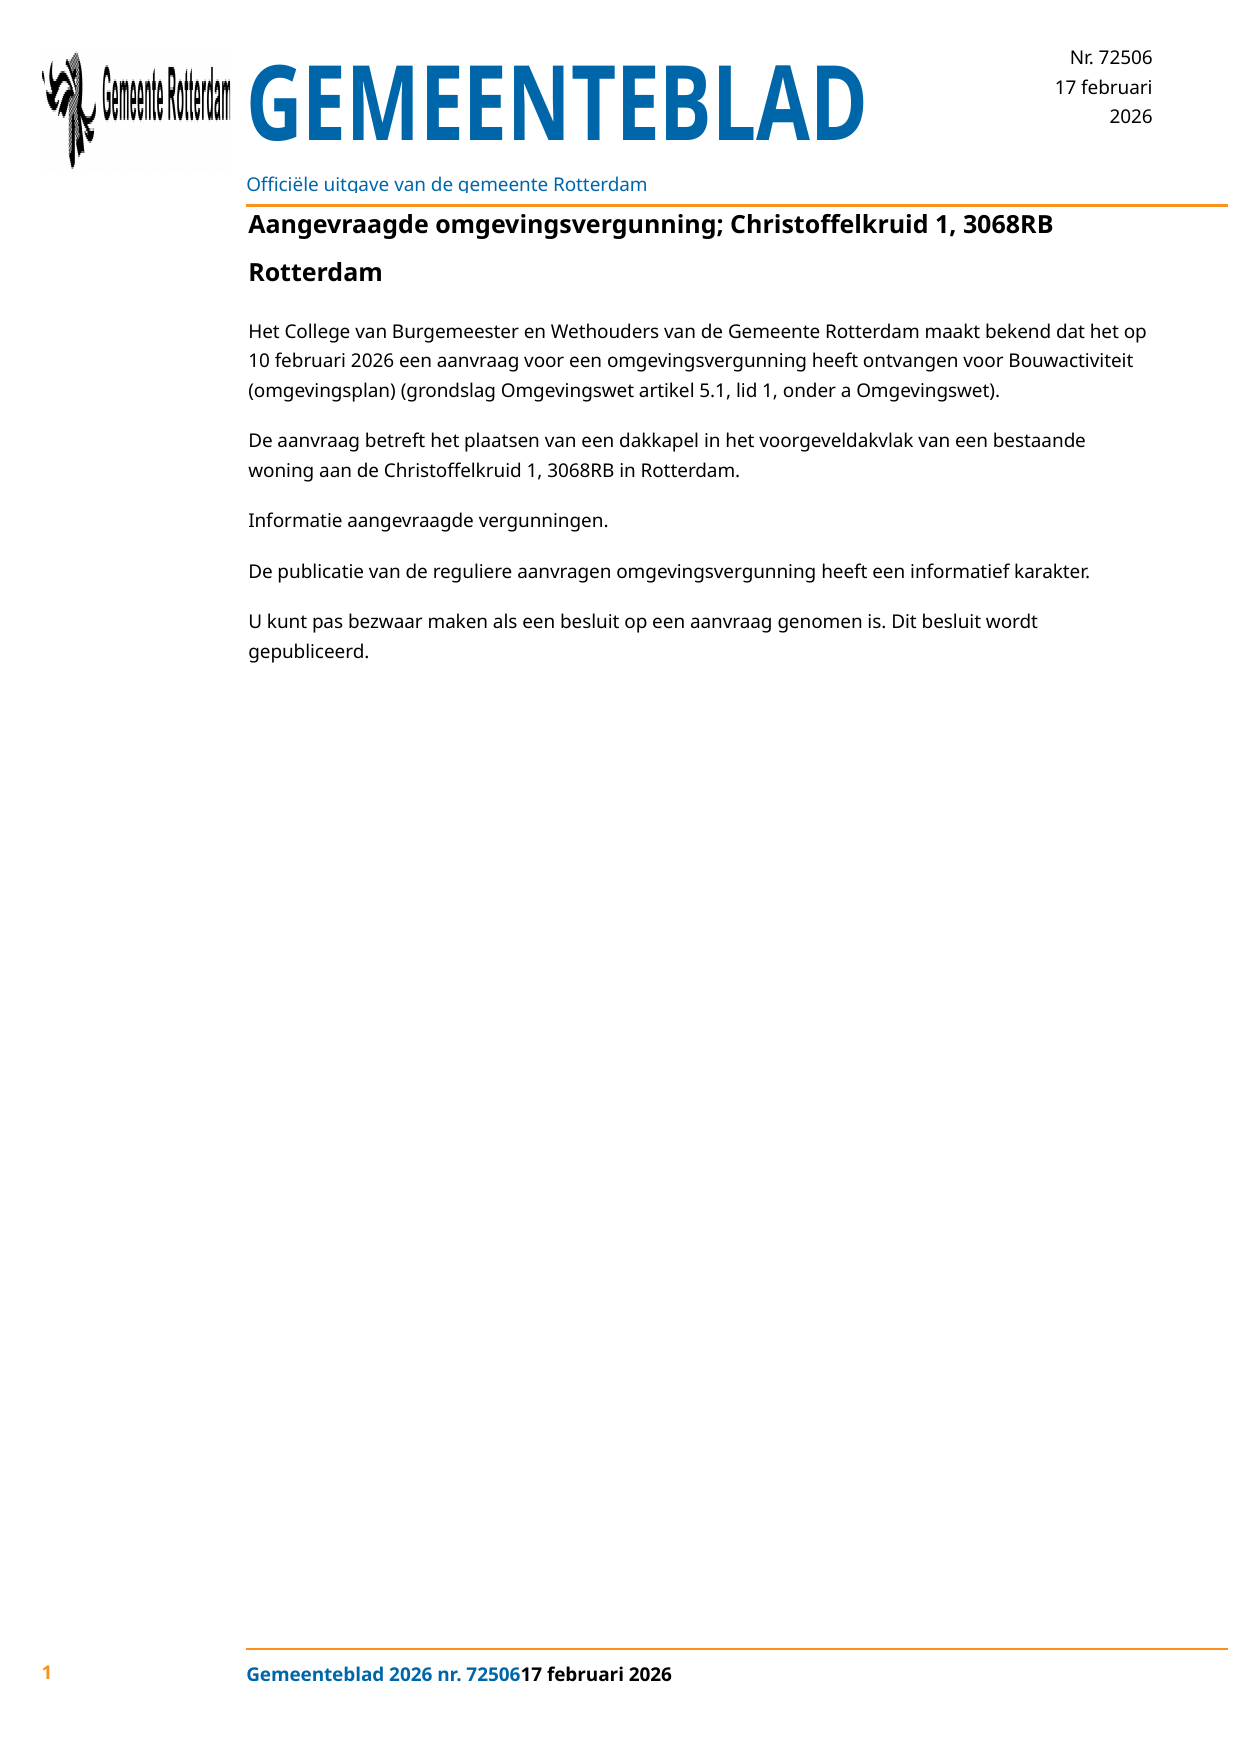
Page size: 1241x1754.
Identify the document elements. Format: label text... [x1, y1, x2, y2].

text De publicatie van de reguliere aanvragen omgevingsvergunning heeft een informatief karakter. [248, 558, 1152, 584]
text Informatie aangevraagde vergunningen. [248, 507, 1152, 533]
picture [41, 47, 231, 172]
text De aanvraag betreft het plaatsen van een dakkapel in het voorgeveldakvlak van een bestaande woning aan de Christoffelkruid 1, 3068RB in Rotterdam. [248, 427, 1152, 483]
text Aangevraagde omgevingsvergunning; Christoffelkruid 1, 3068RB Rotterdam [248, 207, 1152, 288]
text Het College van Burgemeester en Wethouders van de Gemeente Rotterdam maakt bekend dat het op 10 februari 2026 een aanvraag voor een omgevingsvergunning heeft ontvangen voor Bouwactiviteit (omgevingsplan) (grondslag Omgevingswet artikel 5.1, lid 1, onder a Omgevingswet). [248, 318, 1152, 403]
text U kunt pas bezwaar maken als een besluit op een aanvraag genomen is. Dit besluit wordt gepubliceerd. [248, 608, 1152, 664]
